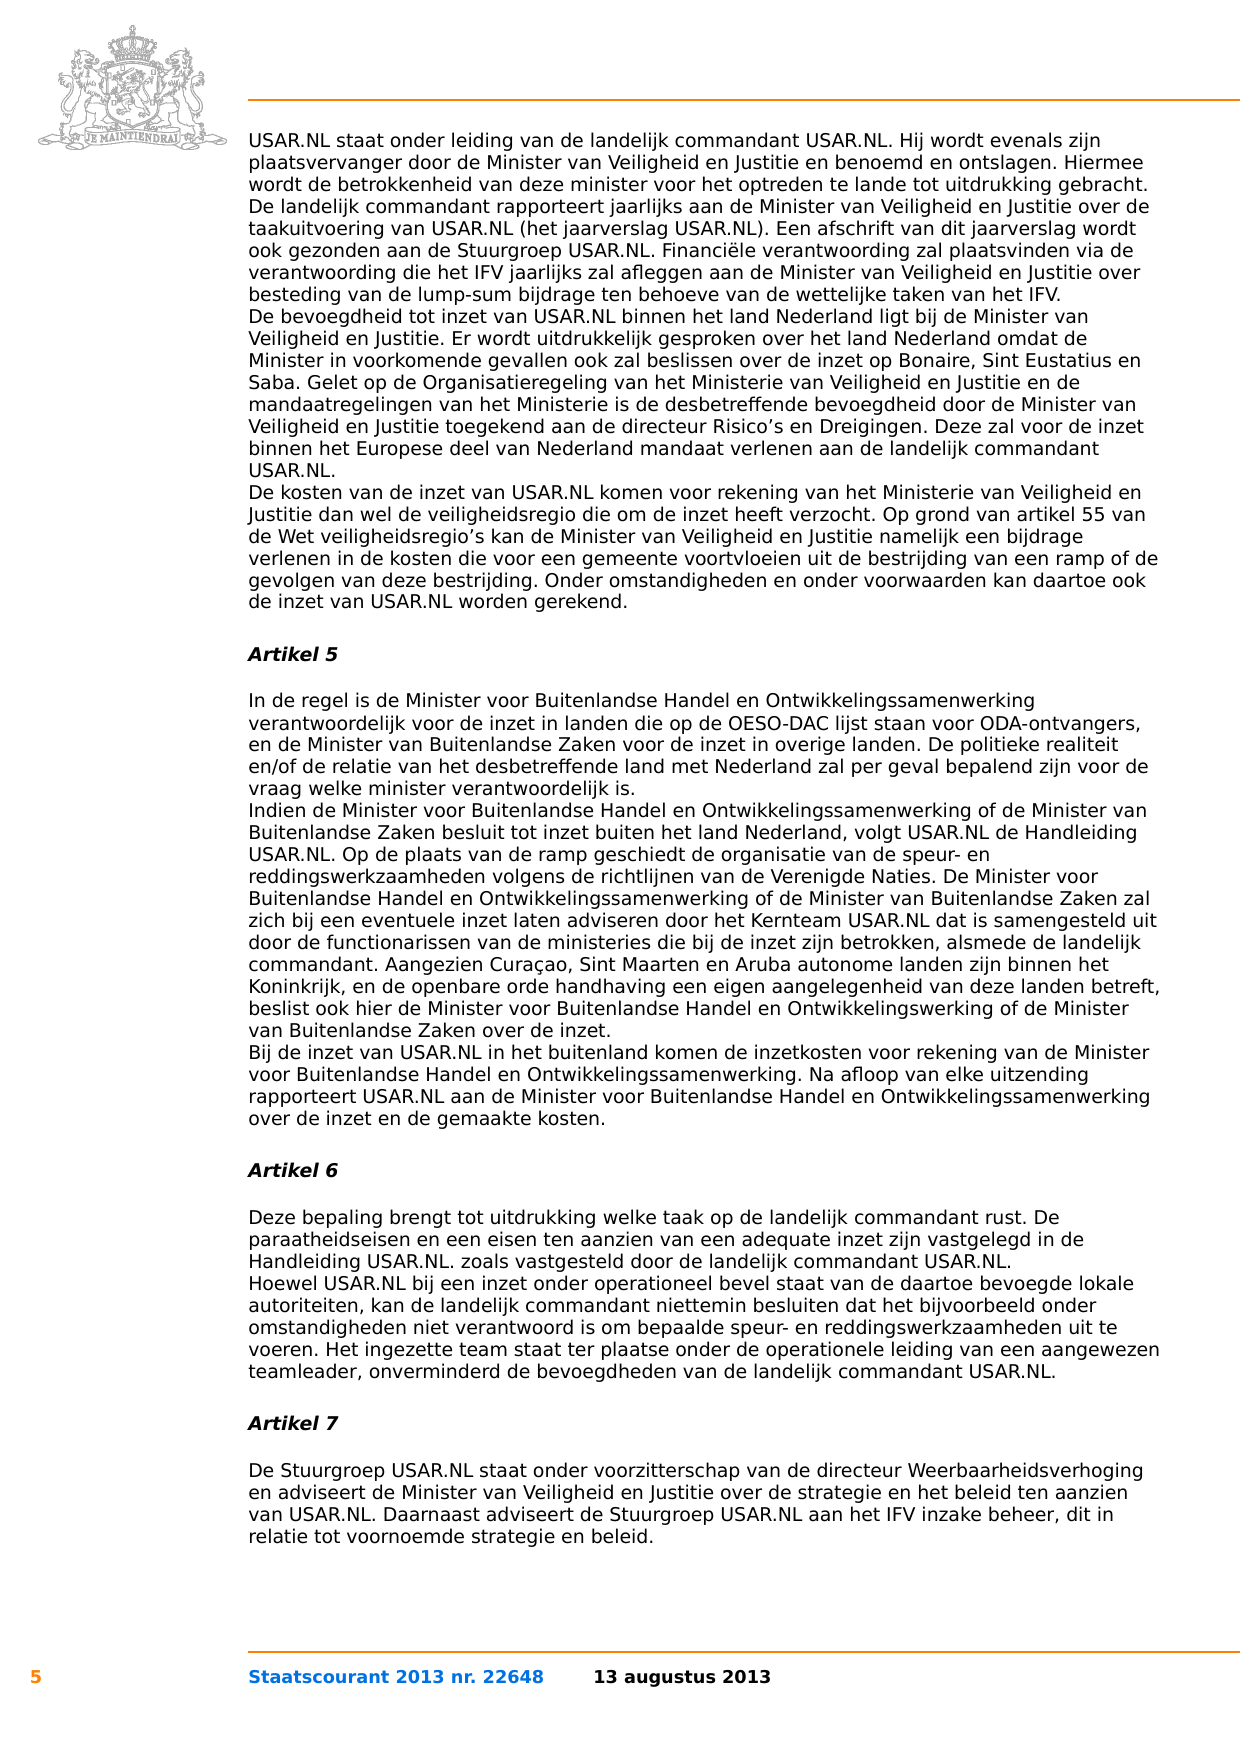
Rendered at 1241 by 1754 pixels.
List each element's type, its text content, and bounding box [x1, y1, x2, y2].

text De kosten van de inzet van USAR.NL komen voor rekening van het Ministerie van Veiligheid en Justitie dan wel de veiligheidsregio die om de inzet heeft verzocht. Op grond van artikel 55 van de Wet veiligheidsregio’s kan de Minister van Veiligheid en Justitie namelijk een bijdrage verlenen in de kosten die voor een gemeente voortvloeien uit de bestrijding van een ramp of de gevolgen van deze bestrijding. Onder omstandigheden en onder voorwaarden kan daartoe ook de inzet van USAR.NL worden gerekend. [248, 482, 1163, 613]
text Deze bepaling brengt tot uitdrukking welke taak op de landelijk commandant rust. De paraatheidseisen en een eisen ten aanzien van een adequate inzet zijn vastgelegd in de Handleiding USAR.NL. zoals vastgesteld door de landelijk commandant USAR.NL. [248, 1207, 1163, 1273]
subtitle Artikel 6 [248, 1160, 1163, 1182]
text De bevoegdheid tot inzet van USAR.NL binnen het land Nederland ligt bij de Minister van Veiligheid en Justitie. Er wordt uitdrukkelijk gesproken over het land Nederland omdat de Minister in voorkomende gevallen ook zal beslissen over de inzet op Bonaire, Sint Eustatius en Saba. Gelet op de Organisatieregeling van het Ministerie van Veiligheid en Justitie en de mandaatregelingen van het Ministerie is de desbetreffende bevoegdheid door de Minister van Veiligheid en Justitie toegekend aan de directeur Risico’s en Dreigingen. Deze zal voor de inzet binnen het Europese deel van Nederland mandaat verlenen aan de landelijk commandant USAR.NL. [248, 306, 1163, 482]
subtitle Artikel 7 [248, 1413, 1163, 1435]
picture [38, 25, 227, 150]
text De landelijk commandant rapporteert jaarlijks aan de Minister van Veiligheid en Justitie over de taakuitvoering van USAR.NL (het jaarverslag USAR.NL). Een afschrift van dit jaarverslag wordt ook gezonden aan de Stuurgroep USAR.NL. Financiële verantwoording zal plaatsvinden via de verantwoording die het IFV jaarlijks zal afleggen aan de Minister van Veiligheid en Justitie over besteding van de lump-sum bijdrage ten behoeve van de wettelijke taken van het IFV. [248, 196, 1163, 306]
text Indien de Minister voor Buitenlandse Handel en Ontwikkelingssamenwerking of de Minister van Buitenlandse Zaken besluit tot inzet buiten het land Nederland, volgt USAR.NL de Handleiding USAR.NL. Op de plaats van de ramp geschiedt de organisatie van de speur- en reddingswerkzaamheden volgens de richtlijnen van de Verenigde Naties. De Minister voor Buitenlandse Handel en Ontwikkelingssamenwerking of de Minister van Buitenlandse Zaken zal zich bij een eventuele inzet laten adviseren door het Kernteam USAR.NL dat is samengesteld uit door de functionarissen van de ministeries die bij de inzet zijn betrokken, alsmede de landelijk commandant. Aangezien Curaçao, Sint Maarten en Aruba autonome landen zijn binnen het Koninkrijk, en de openbare orde handhaving een eigen aangelegenheid van deze landen betreft, beslist ook hier de Minister voor Buitenlandse Handel en Ontwikkelingswerking of de Minister van Buitenlandse Zaken over de inzet. [248, 800, 1163, 1042]
text Hoewel USAR.NL bij een inzet onder operationeel bevel staat van de daartoe bevoegde lokale autoriteiten, kan de landelijk commandant niettemin besluiten dat het bijvoorbeeld onder omstandigheden niet verantwoord is om bepaalde speur- en reddingswerkzaamheden uit te voeren. Het ingezette team staat ter plaatse onder de operationele leiding van een aangewezen teamleader, onverminderd de bevoegdheden van de landelijk commandant USAR.NL. [248, 1273, 1163, 1383]
subtitle Artikel 5 [248, 643, 1163, 665]
text USAR.NL staat onder leiding van de landelijk commandant USAR.NL. Hij wordt evenals zijn plaatsvervanger door de Minister van Veiligheid en Justitie en benoemd en ontslagen. Hiermee wordt de betrokkenheid van deze minister voor het optreden te lande tot uitdrukking gebracht. [248, 130, 1163, 196]
text Bij de inzet van USAR.NL in het buitenland komen de inzetkosten voor rekening van de Minister voor Buitenlandse Handel en Ontwikkelingssamenwerking. Na afloop van elke uitzending rapporteert USAR.NL aan de Minister voor Buitenlandse Handel en Ontwikkelingssamenwerking over de inzet en de gemaakte kosten. [248, 1042, 1163, 1130]
text In de regel is de Minister voor Buitenlandse Handel en Ontwikkelingssamenwerking verantwoordelijk voor de inzet in landen die op de OESO-DAC lijst staan voor ODA-ontvangers, en de Minister van Buitenlandse Zaken voor de inzet in overige landen. De politieke realiteit en/of de relatie van het desbetreffende land met Nederland zal per geval bepalend zijn voor de vraag welke minister verantwoordelijk is. [248, 690, 1163, 800]
text De Stuurgroep USAR.NL staat onder voorzitterschap van de directeur Weerbaarheidsverhoging en adviseert de Minister van Veiligheid en Justitie over de strategie en het beleid ten aanzien van USAR.NL. Daarnaast adviseert de Stuurgroep USAR.NL aan het IFV inzake beheer, dit in relatie tot voornoemde strategie en beleid. [248, 1460, 1163, 1548]
